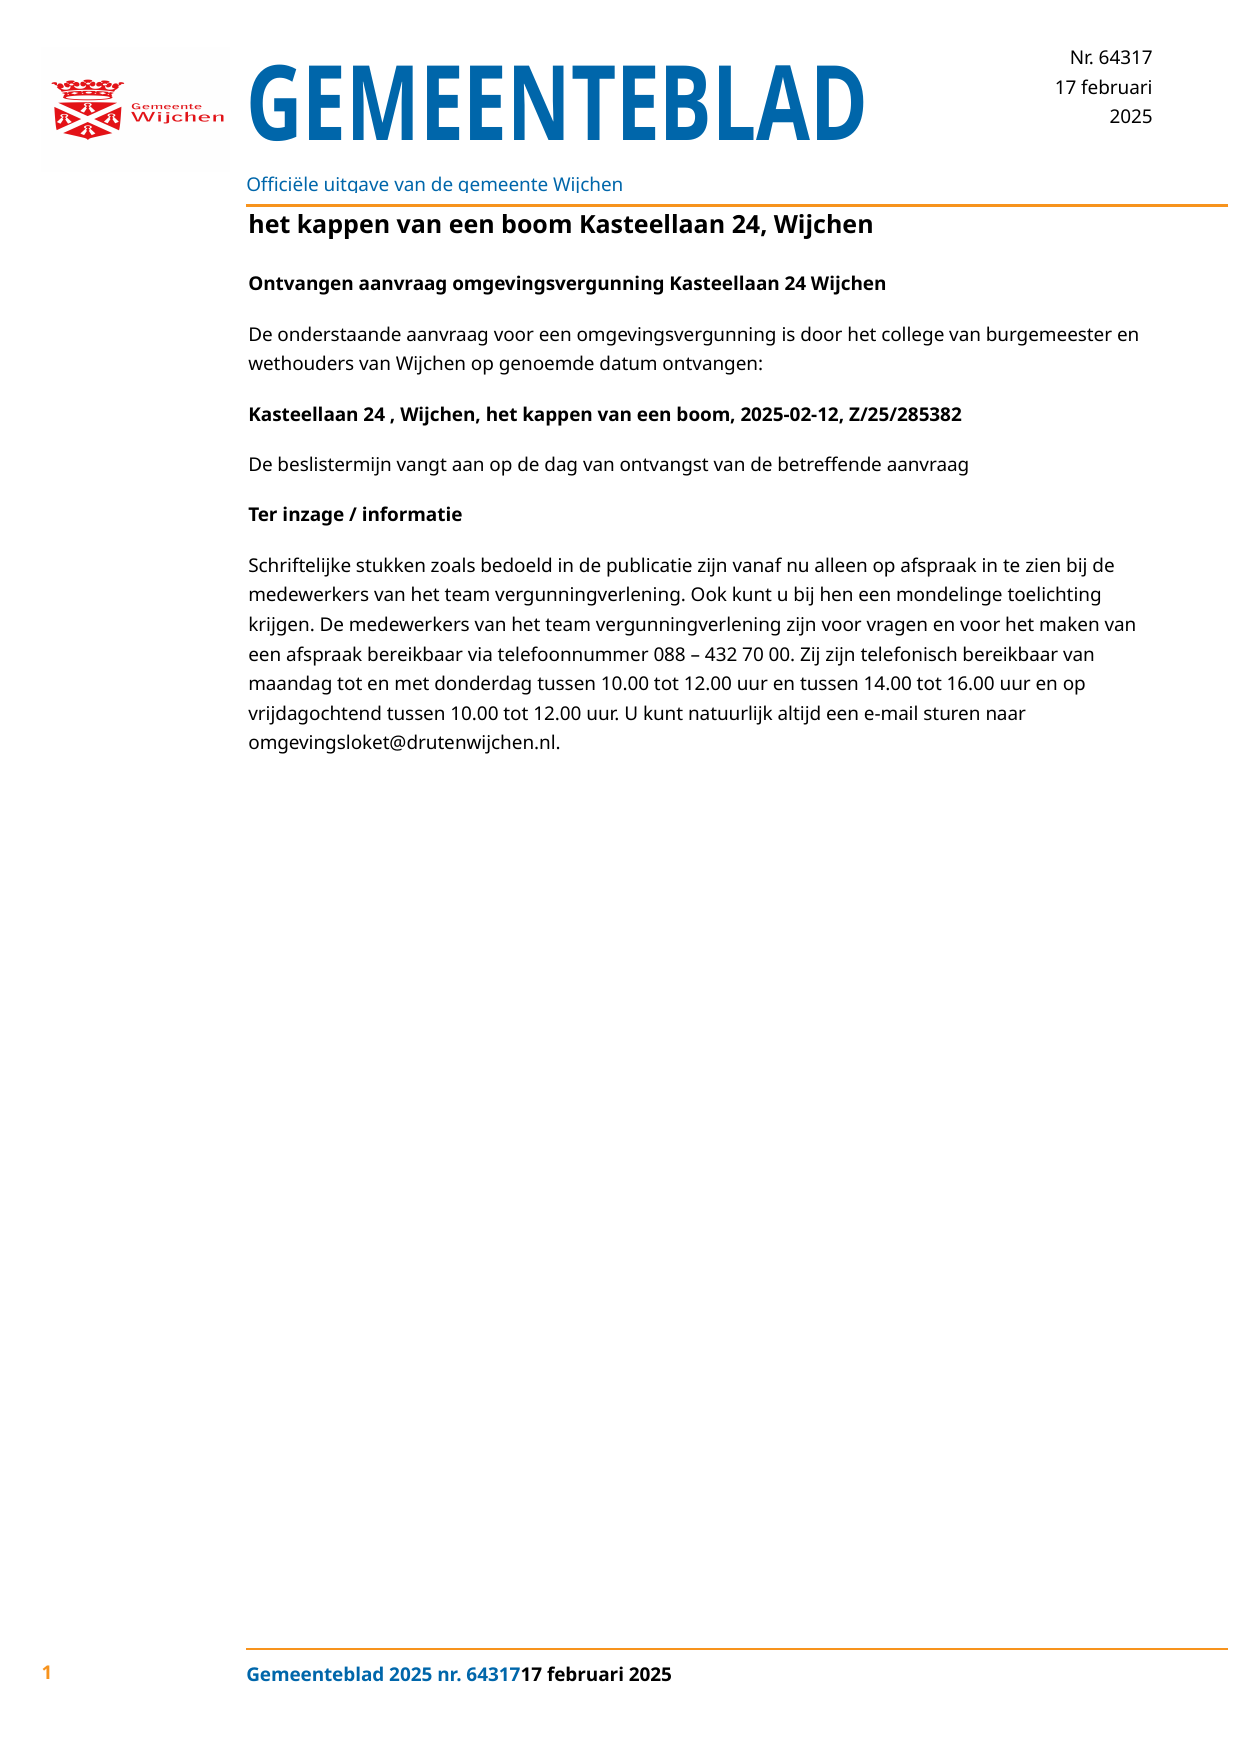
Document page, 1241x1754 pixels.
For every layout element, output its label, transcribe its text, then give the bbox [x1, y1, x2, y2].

text De onderstaande aanvraag voor een omgevingsvergunning is door het college van burgemeester en wethouders van Wijchen op genoemde datum ontvangen: [248, 321, 1152, 376]
text De beslistermijn vangt aan op de dag van ontvangst van de betreffende aanvraag [248, 451, 1152, 477]
text Schriftelijke stukken zoals bedoeld in de publicatie zijn vanaf nu alleen op afspraak in te zien bij de medewerkers van het team vergunningverlening. Ook kunt u bij hen een mondelinge toelichting krijgen. De medewerkers van het team vergunningverlening zijn voor vragen en voor het maken van een afspraak bereikbaar via telefoonnummer 088 – 432 70 00. Zij zijn telefonisch bereikbaar van maandag tot en met donderdag tussen 10.00 tot 12.00 uur en tussen 14.00 tot 16.00 uur en op vrijdagochtend tussen 10.00 tot 12.00 uur. U kunt natuurlijk altijd een e-mail sturen naar omgevingsloket@drutenwijchen.nl. [248, 552, 1152, 755]
text Ter inzage / informatie [248, 502, 1152, 527]
picture [41, 47, 231, 172]
text het kappen van een boom Kasteellaan 24, Wijchen [248, 207, 1152, 241]
text Kasteellaan 24 , Wijchen, het kappen van een boom, 2025-02-12, Z/25/285382 [248, 401, 1152, 426]
text Ontvangen aanvraag omgevingsvergunning Kasteellaan 24 Wijchen [248, 270, 1152, 296]
